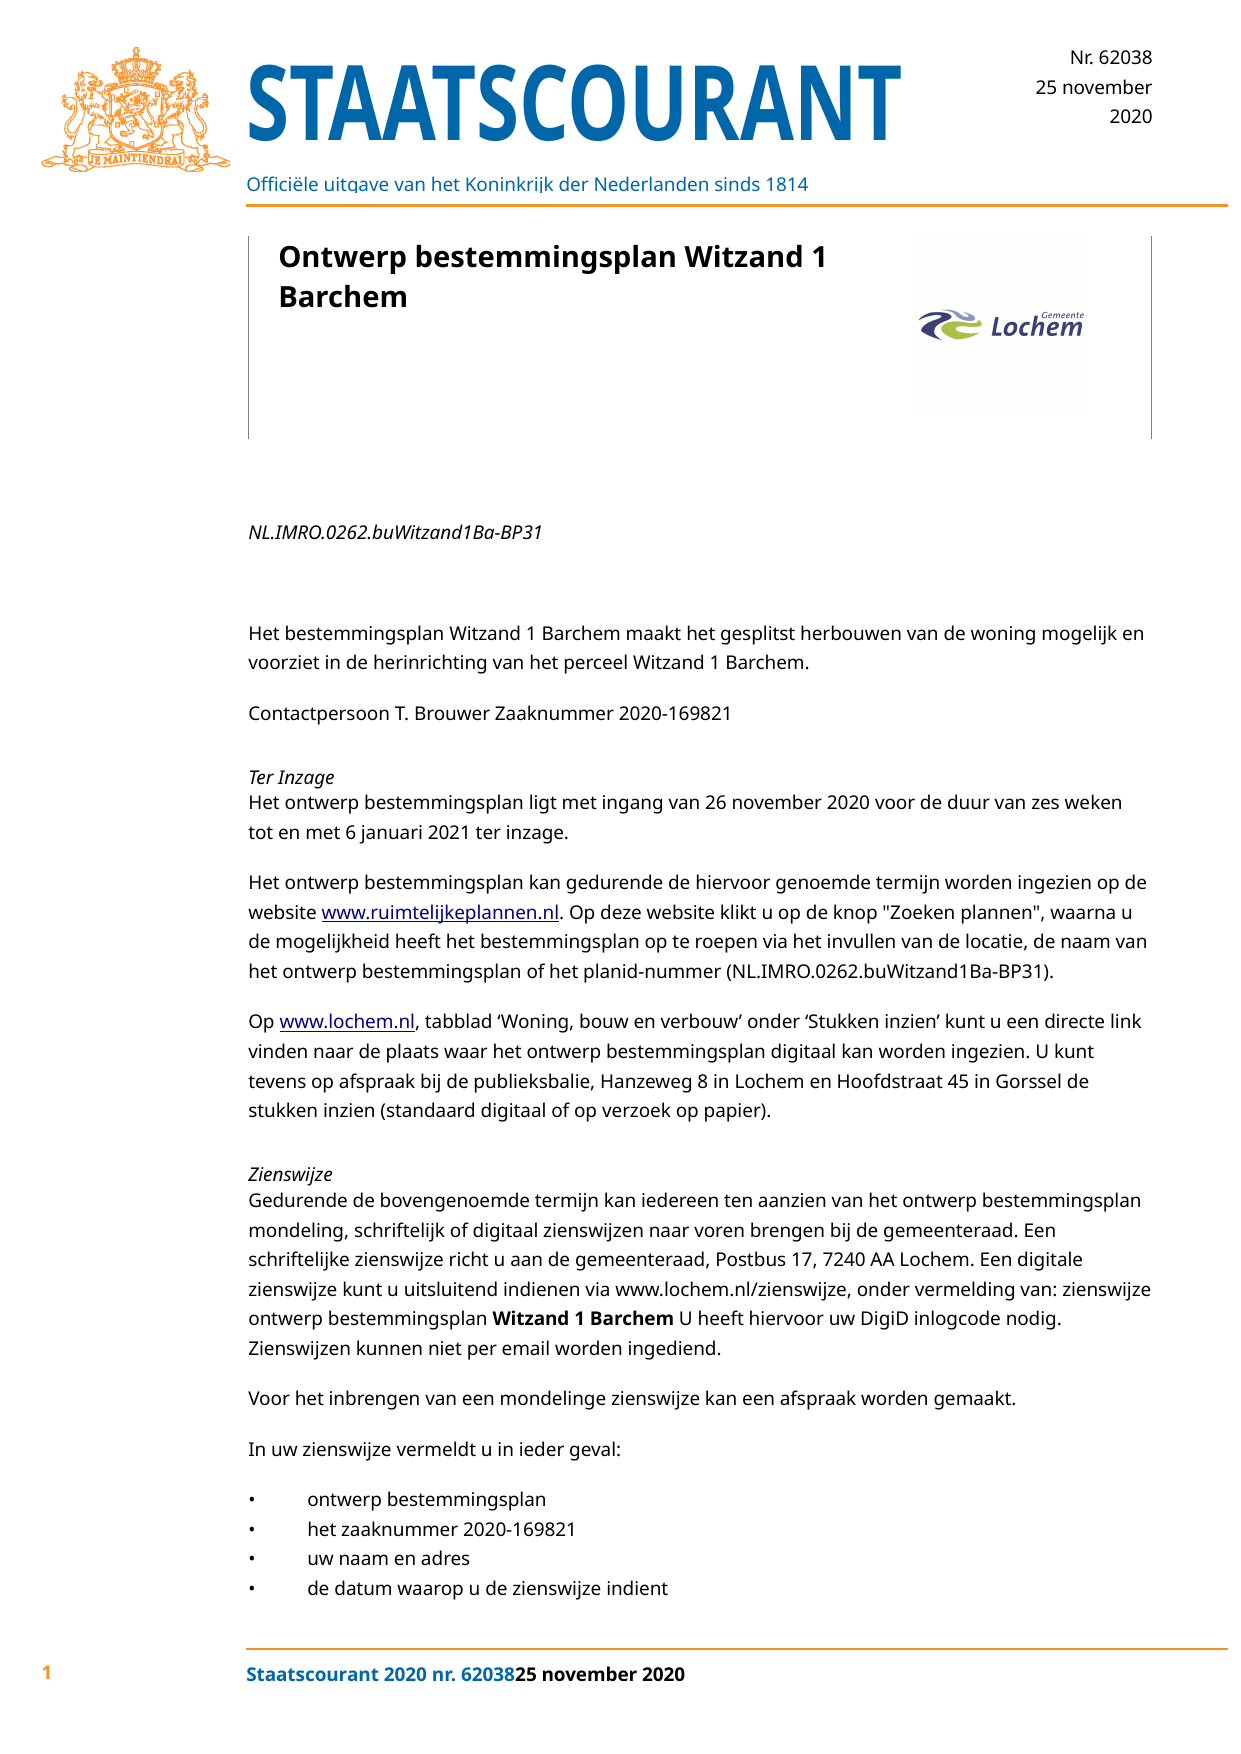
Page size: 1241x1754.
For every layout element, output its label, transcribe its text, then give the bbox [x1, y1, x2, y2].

list uw naam en adres [248, 1546, 1152, 1571]
text Gedurende de bovengenoemde termijn kan iedereen ten aanzien van het ontwerp bestemmingsplan mondeling, schriftelijk of digitaal zienswijzen naar voren brengen bij de gemeenteraad. Een schriftelijke zienswijze richt u aan de gemeenteraad, Postbus 17, 7240 AA Lochem. Een digitale zienswijze kunt u uitsluitend indienen via www.lochem.nl/zienswijze, onder vermelding van: zienswijze ontwerp bestemmingsplan Witzand 1 Barchem U heeft hiervoor uw DigiD inlogcode nodig. Zienswijzen kunnen niet per email worden ingediend. [248, 1187, 1152, 1361]
text Op www.lochem.nl, tabblad ‘Woning, bouw en verbouw’ onder ‘Stukken inzien’ kunt u een directe link vinden naar de plaats waar het ontwerp bestemmingsplan digitaal kan worden ingezien. U kunt tevens op afspraak bij de publieksbalie, Hanzeweg 8 in Lochem en Hoofdstraat 45 in Gorssel de stukken inzien (standaard digitaal of op verzoek op papier). [248, 1009, 1152, 1123]
text Ter Inzage [248, 764, 1152, 789]
text Het ontwerp bestemmingsplan ligt met ingang van 26 november 2020 voor de duur van zes weken tot en met 6 januari 2021 ter inzage. [248, 789, 1152, 845]
text NL.IMRO.0262.buWitzand1Ba-BP31 [248, 519, 1152, 545]
text Contactpersoon T. Brouwer Zaaknummer 2020-169821 [248, 700, 1152, 726]
text In uw zienswijze vermeldt u in ieder geval: [248, 1436, 1152, 1462]
text Het bestemmingsplan Witzand 1 Barchem maakt het gesplitst herbouwen van de woning mogelijk en voorziet in de herinrichting van het perceel Witzand 1 Barchem. [248, 620, 1152, 675]
picture [912, 236, 1090, 414]
table_header [850, 236, 912, 413]
list de datum waarop u de zienswijze indient [248, 1575, 1152, 1601]
table_header Ontwerp bestemmingsplan Witzand 1 Barchem [249, 236, 850, 439]
list ontwerp bestemmingsplan [248, 1486, 1152, 1512]
text Voor het inbrengen van een mondelinge zienswijze kan een afspraak worden gemaakt. [248, 1386, 1152, 1411]
list het zaaknummer 2020-169821 [248, 1516, 1152, 1542]
text Het ontwerp bestemmingsplan kan gedurende de hiervoor genoemde termijn worden ingezien op de website www.ruimtelijkeplannen.nl. Op deze website klikt u op de knop "Zoeken plannen", waarna u de mogelijkheid heeft het bestemmingsplan op te roepen via het invullen van de locatie, de naam van het ontwerp bestemmingsplan of het planid-nummer (NL.IMRO.0262.buWitzand1Ba-BP31). [248, 869, 1152, 984]
picture [41, 47, 231, 172]
text Zienswijze [248, 1161, 1152, 1187]
table_header [850, 414, 1151, 439]
table_header [1090, 236, 1151, 413]
